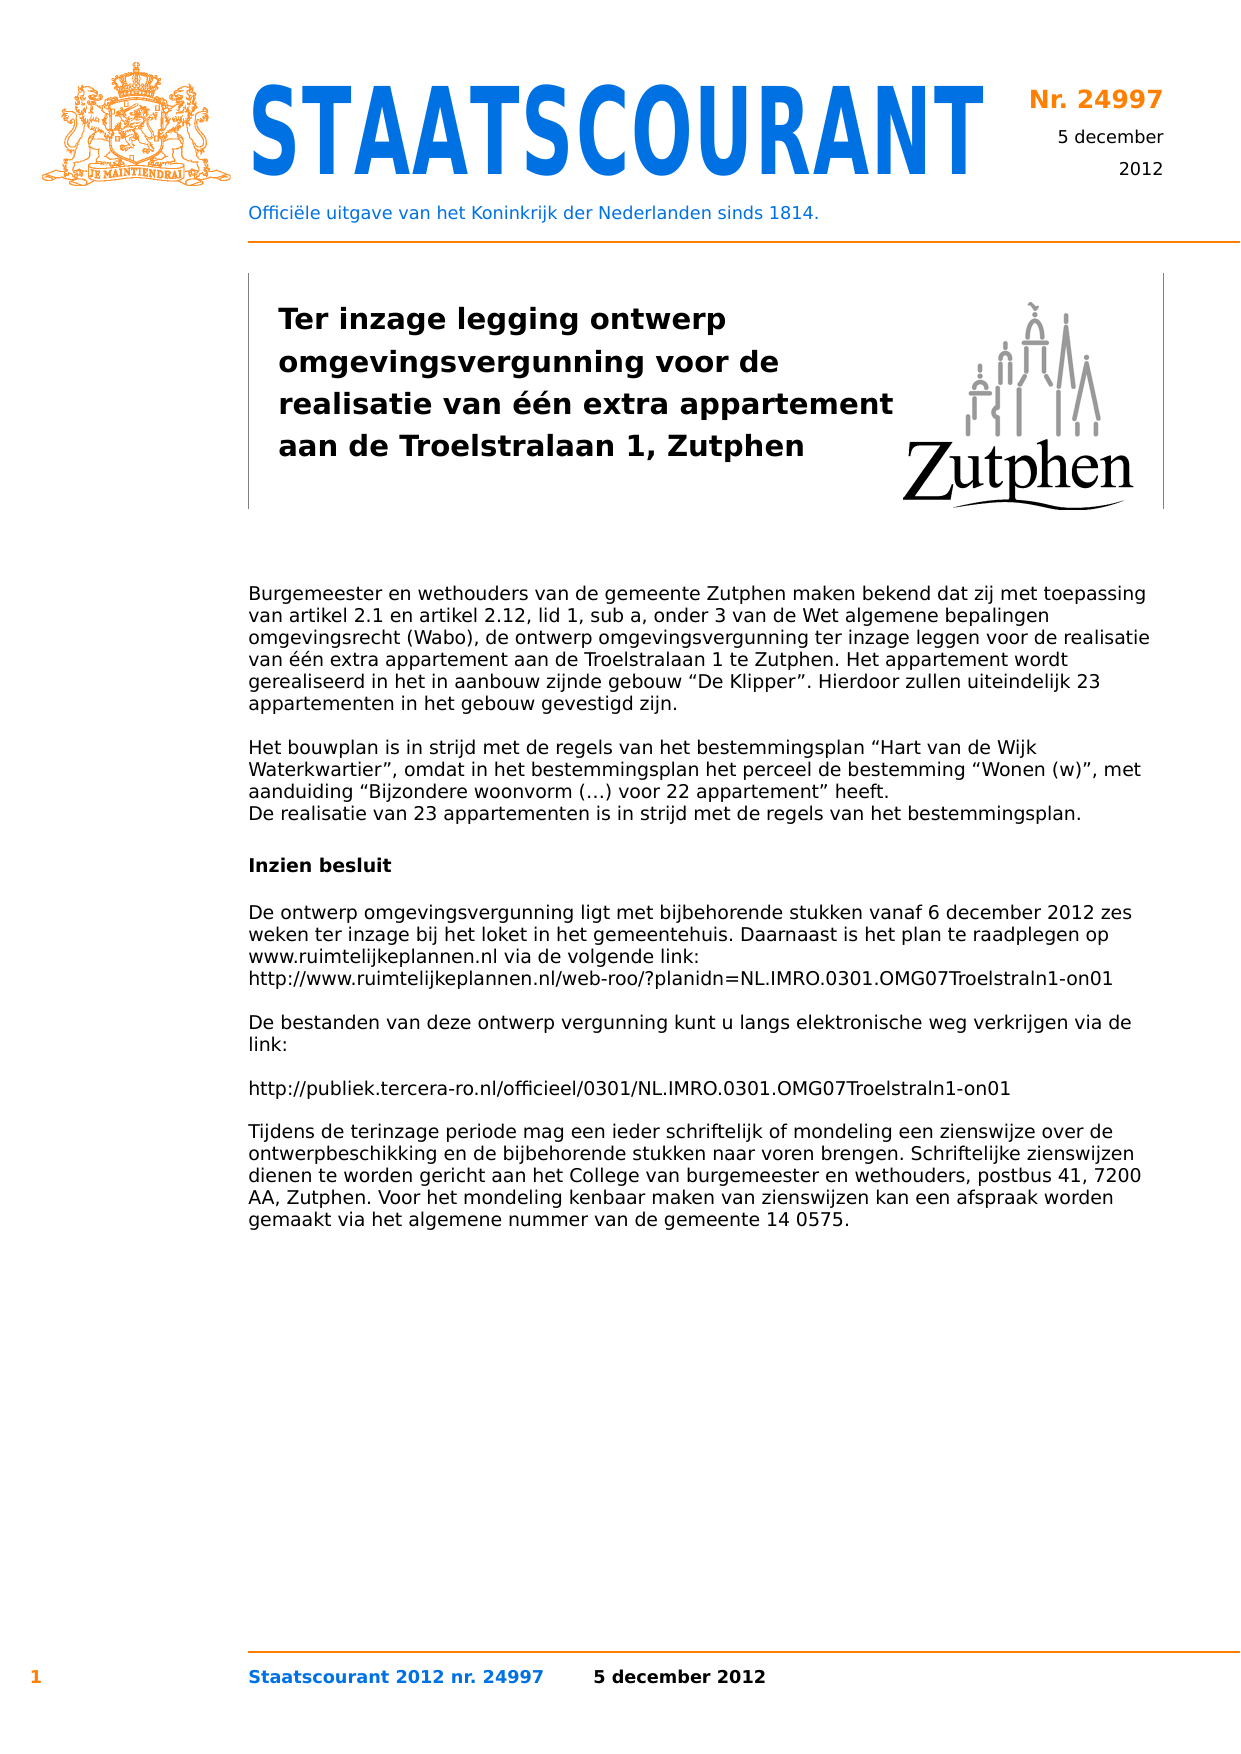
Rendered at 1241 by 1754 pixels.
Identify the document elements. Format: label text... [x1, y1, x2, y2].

text Burgemeester en wethouders van de gemeente Zutphen maken bekend dat zij met toepassing van artikel 2.1 en artikel 2.12, lid 1, sub a, onder 3 van de Wet algemene bepalingen omgevingsrecht (Wabo), de ontwerp omgevingsvergunning ter inzage leggen voor de realisatie van één extra appartement aan de Troelstralaan 1 te Zutphen. Het appartement wordt gerealiseerd in het in aanbouw zijnde gebouw “De Klipper”. Hierdoor zullen uiteindelijk 23 appartementen in het gebouw gevestigd zijn. [248, 583, 1163, 715]
picture [41, 62, 231, 186]
table_cell 2012 [998, 153, 1240, 203]
table_header [25, 62, 248, 241]
text De bestanden van deze ontwerp vergunning kunt u langs elektronische weg verkrijgen via de link: [248, 1012, 1163, 1056]
table_header STAATSCOURANT [248, 62, 998, 203]
table_header Nr. 24997 [998, 62, 1240, 121]
text http://publiek.tercera-ro.nl/officieel/0301/NL.IMRO.0301.OMG07Troelstraln1-on01 [248, 1077, 1163, 1099]
subtitle Ter inzage legging ontwerp omgevingsvergunning voor de realisatie van één extra appartement aan de Troelstralaan 1, Zutphen [249, 273, 1163, 509]
picture [903, 302, 1134, 510]
text Het bouwplan is in strijd met de regels van het bestemmingsplan “Hart van de Wijk Waterkwartier”, omdat in het bestemmingsplan het perceel de bestemming “Wonen (w)”, met aanduiding “Bijzondere woonvorm (…) voor 22 appartement” heeft. [248, 737, 1163, 803]
text De ontwerp omgevingsvergunning ligt met bijbehorende stukken vanaf 6 december 2012 zes weken ter inzage bij het loket in het gemeentehuis. Daarnaast is het plan te raadplegen op www.ruimtelijkeplannen.nl via de volgende link: [248, 902, 1163, 968]
table_cell Officiële uitgave van het Koninkrijk der Nederlanden sinds 1814. [248, 203, 1240, 241]
subtitle Inzien besluit [248, 855, 1163, 877]
text Tijdens de terinzage periode mag een ieder schriftelijk of mondeling een zienswijze over de ontwerpbeschikking en de bijbehorende stukken naar voren brengen. Schriftelijke zienswijzen dienen te worden gericht aan het College van burgemeester en wethouders, postbus 41, 7200 AA, Zutphen. Voor het mondeling kenbaar maken van zienswijzen kan een afspraak worden gemaakt via het algemene nummer van de gemeente 14 0575. [248, 1121, 1163, 1231]
text http://www.ruimtelijkeplannen.nl/web-roo/?planidn=NL.IMRO.0301.OMG07Troelstraln1-on01 [248, 968, 1163, 990]
table_cell 5 december [998, 121, 1240, 153]
text De realisatie van 23 appartementen is in strijd met de regels van het bestemmingsplan. [248, 803, 1163, 825]
